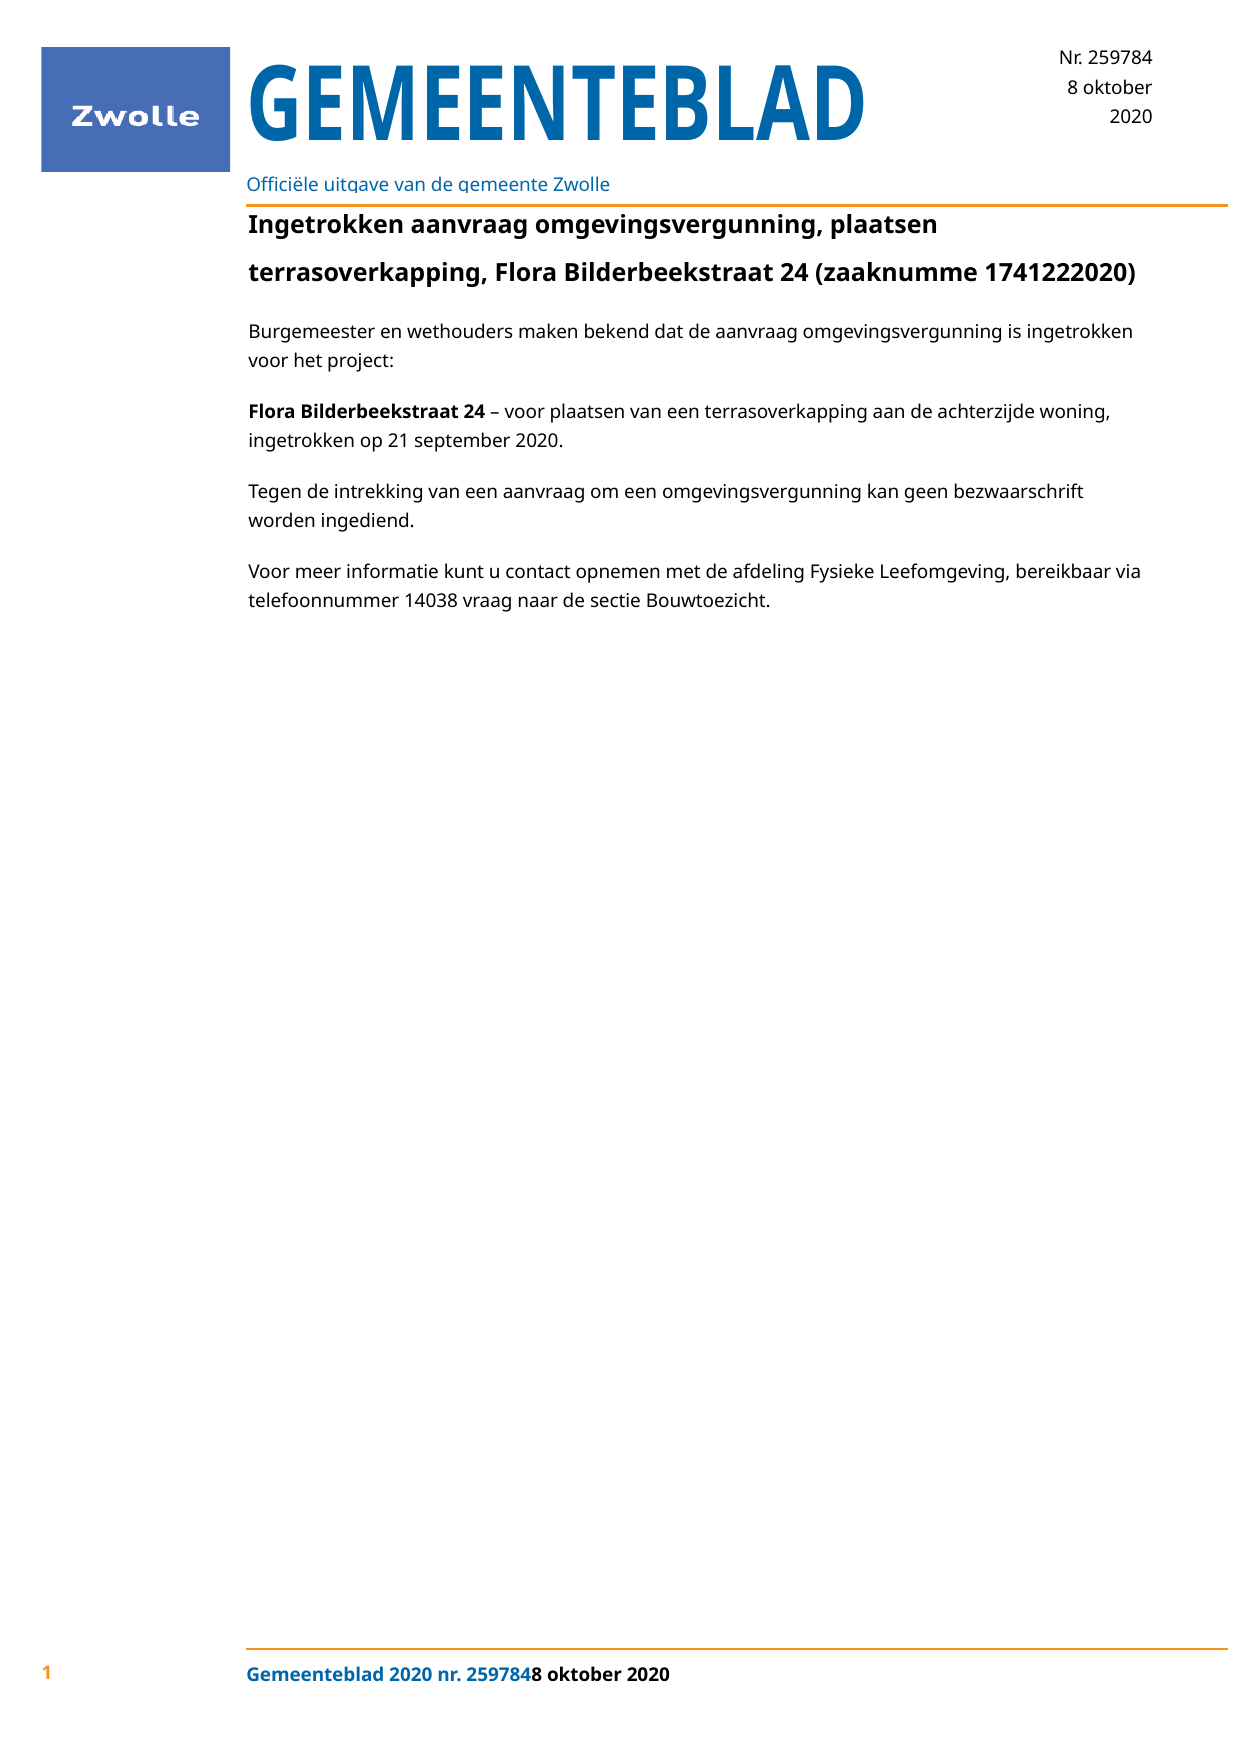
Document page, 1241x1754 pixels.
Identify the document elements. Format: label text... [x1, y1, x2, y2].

text Tegen de intrekking van een aanvraag om een omgevingsvergunning kan geen bezwaarschrift worden ingediend. [248, 478, 1152, 533]
text Ingetrokken aanvraag omgevingsvergunning, plaatsen terrasoverkapping, Flora Bilderbeekstraat 24 (zaaknumme 1741222020) [248, 207, 1152, 288]
picture [41, 47, 231, 172]
text Flora Bilderbeekstraat 24 – voor plaatsen van een terrasoverkapping aan de achterzijde woning, ingetrokken op 21 september 2020. [248, 398, 1152, 453]
text Burgemeester en wethouders maken bekend dat de aanvraag omgevingsvergunning is ingetrokken voor het project: [248, 318, 1152, 373]
text Voor meer informatie kunt u contact opnemen met de afdeling Fysieke Leefomgeving, bereikbaar via telefoonnummer 14038 vraag naar de sectie Bouwtoezicht. [248, 558, 1152, 613]
